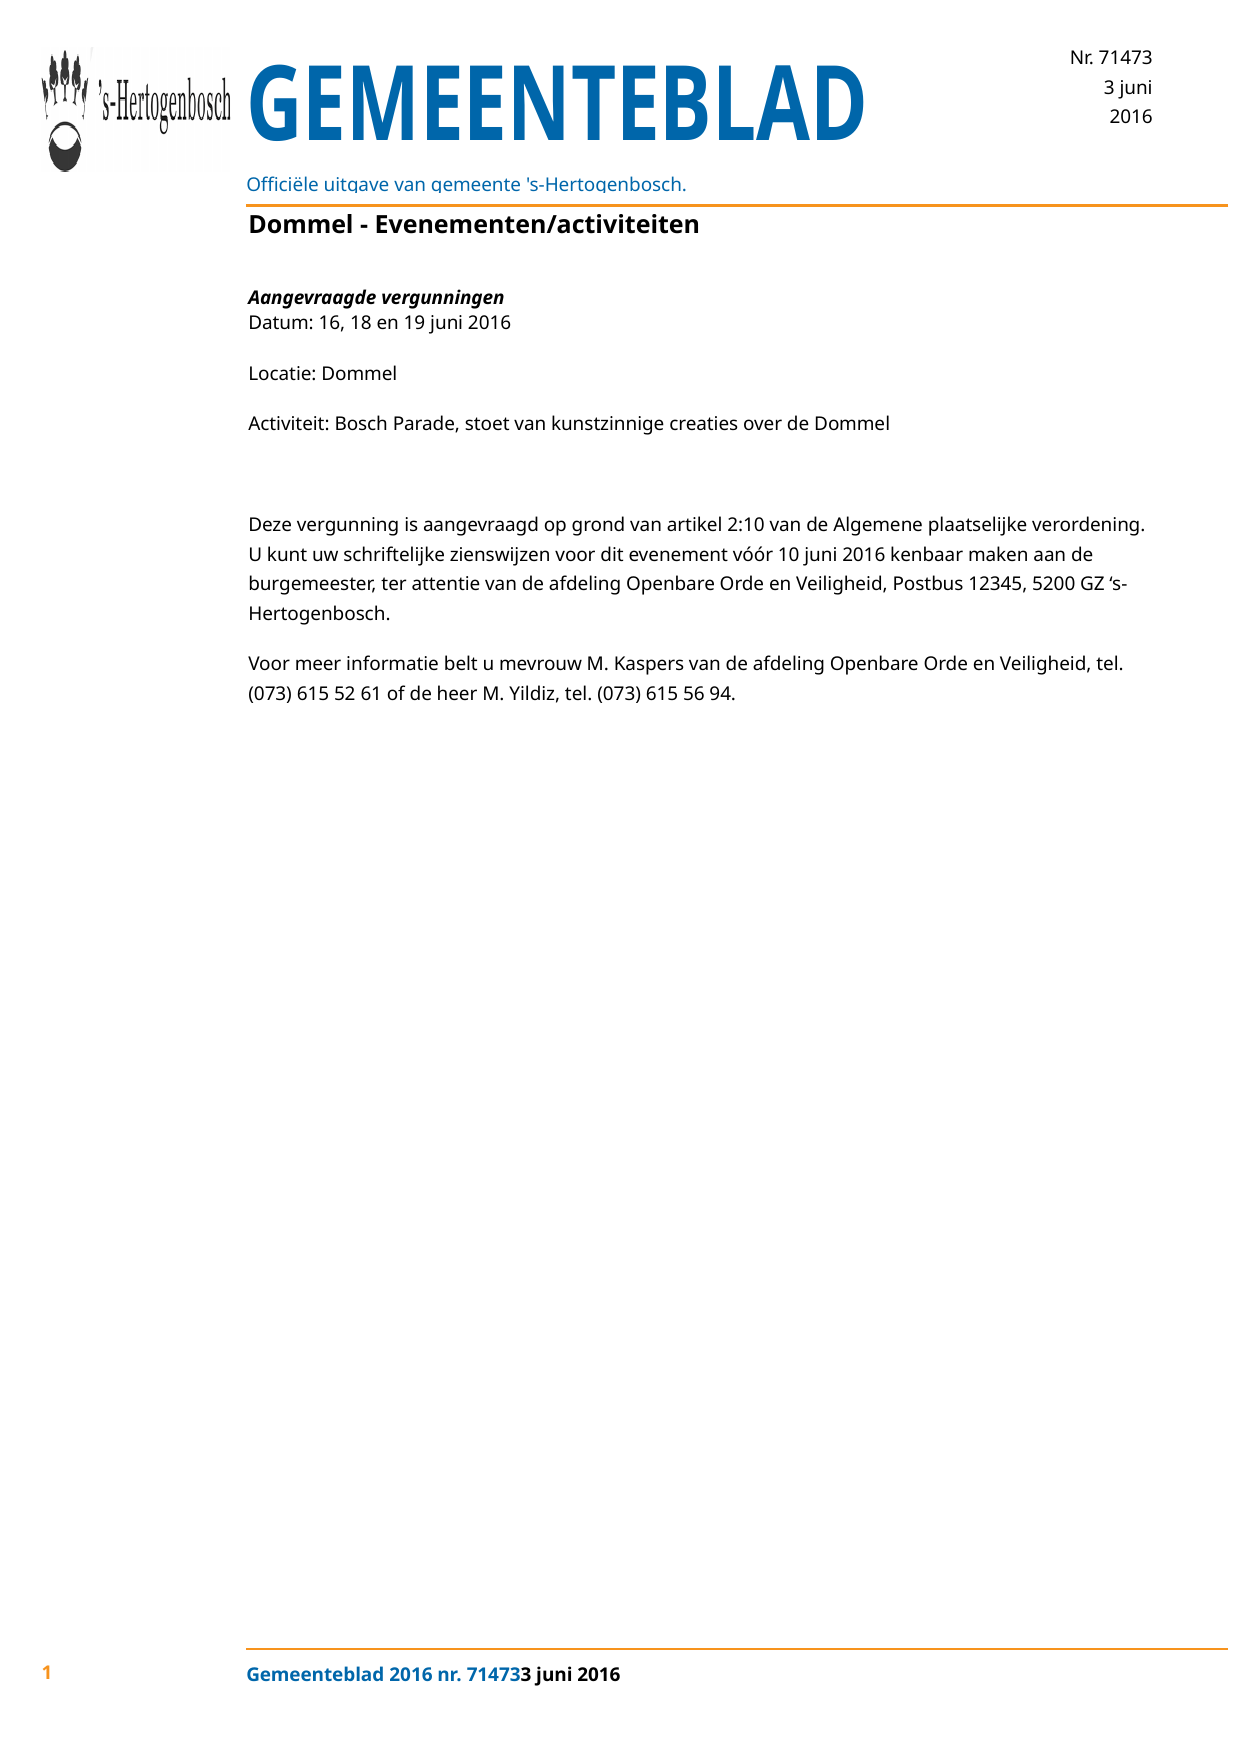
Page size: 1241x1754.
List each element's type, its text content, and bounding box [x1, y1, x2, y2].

text Aangevraagde vergunningen [248, 284, 1152, 309]
text Dommel - Evenementen/activiteiten [248, 207, 1152, 241]
text Voor meer informatie belt u mevrouw M. Kaspers van de afdeling Openbare Orde en Veiligheid, tel. (073) 615 52 61 of de heer M. Yildiz, tel. (073) 615 56 94. [248, 650, 1152, 706]
text Locatie: Dommel [248, 360, 1152, 386]
picture [41, 47, 231, 172]
text Datum: 16, 18 en 19 juni 2016 [248, 309, 1152, 335]
text Deze vergunning is aangevraagd op grond van artikel 2:10 van de Algemene plaatselijke verordening. U kunt uw schriftelijke zienswijzen voor dit evenement vóór 10 juni 2016 kenbaar maken aan de burgemeester, ter attentie van de afdeling Openbare Orde en Veiligheid, Postbus 12345, 5200 GZ ‘s-Hertogenbosch. [248, 511, 1152, 626]
text Activiteit: Bosch Parade, stoet van kunstzinnige creaties over de Dommel [248, 410, 1152, 436]
